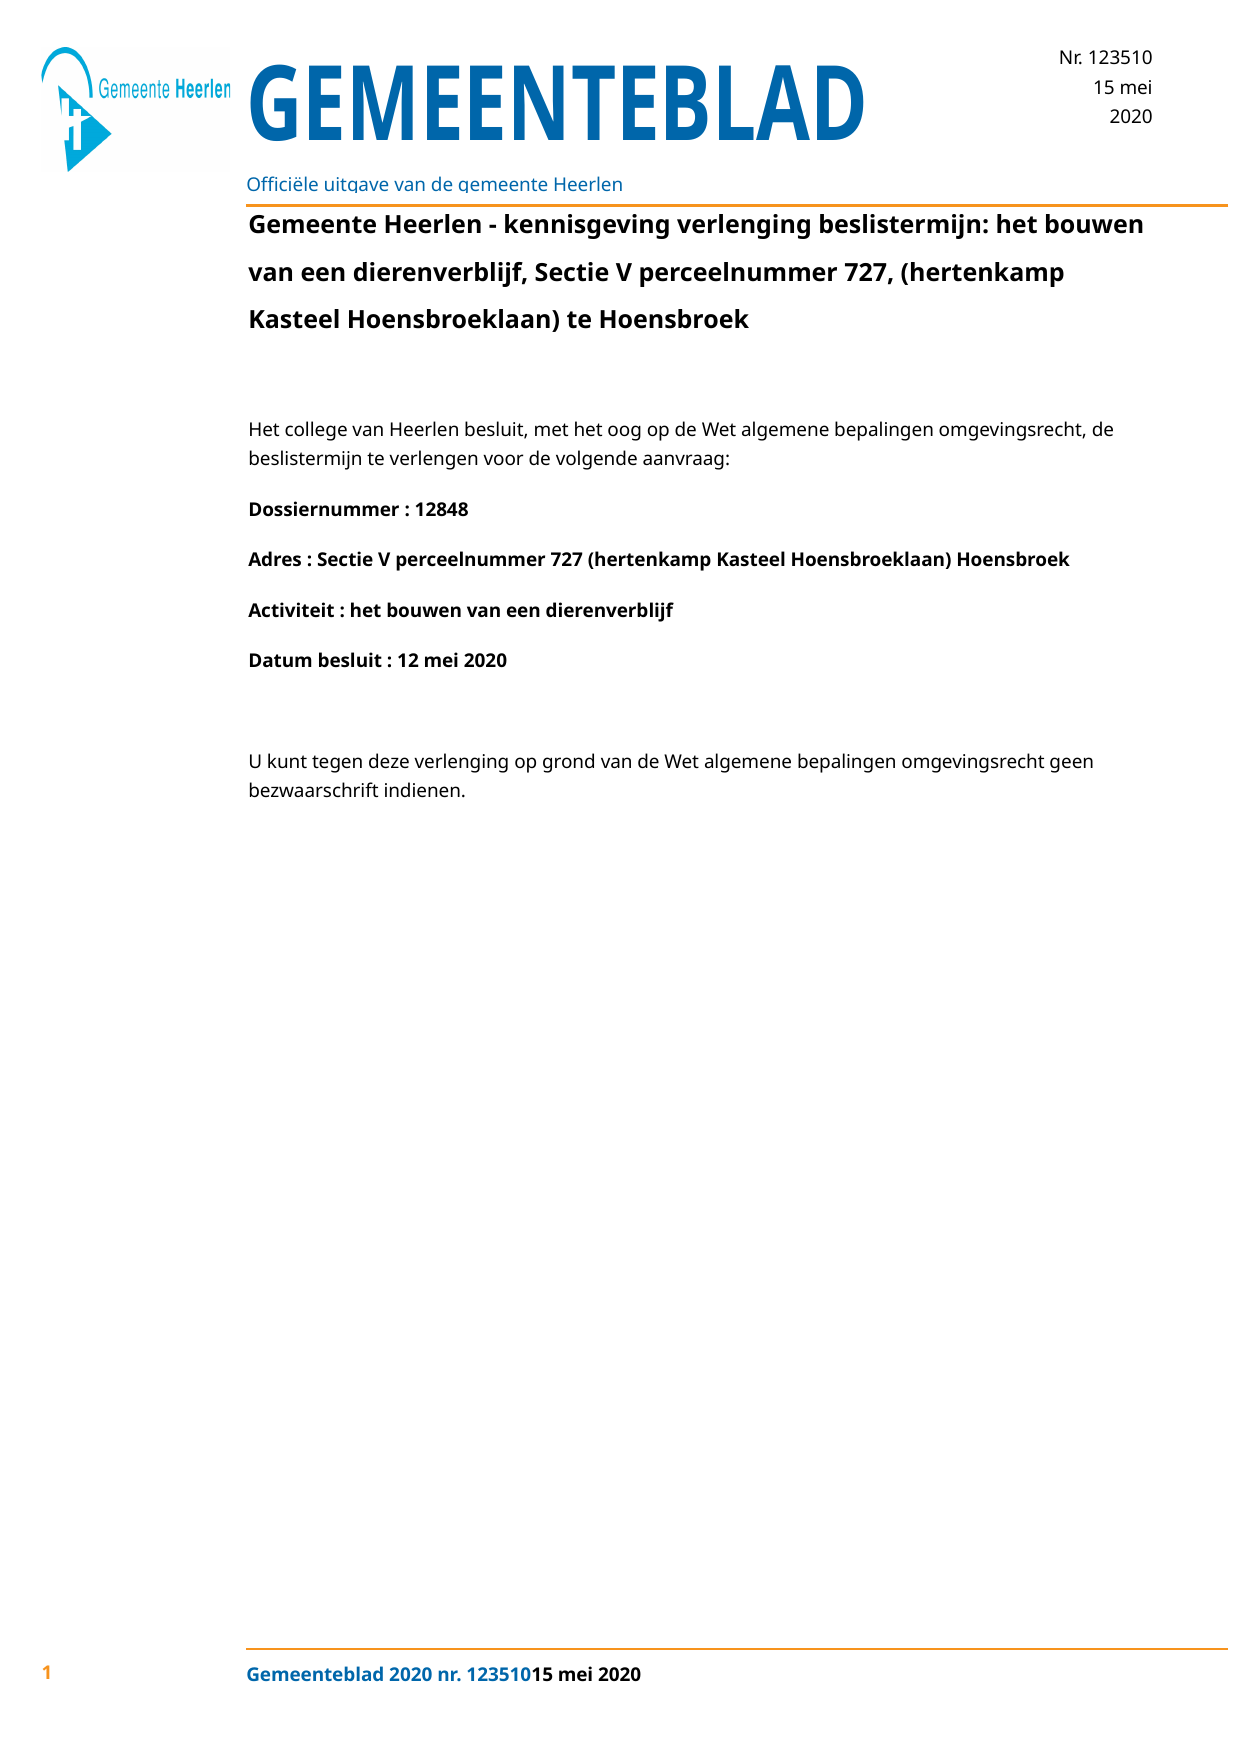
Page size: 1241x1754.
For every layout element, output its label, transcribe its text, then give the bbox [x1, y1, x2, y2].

text Het college van Heerlen besluit, met het oog op de Wet algemene bepalingen omgevingsrecht, de beslistermijn te verlengen voor de volgende aanvraag: [248, 416, 1152, 471]
text Activiteit : het bouwen van een dierenverblijf [248, 597, 1152, 622]
text Adres : Sectie V perceelnummer 727 (hertenkamp Kasteel Hoensbroeklaan) Hoensbroek [248, 546, 1152, 572]
text U kunt tegen deze verlenging op grond van de Wet algemene bepalingen omgevingsrecht geen bezwaarschrift indienen. [248, 748, 1152, 803]
text Datum besluit : 12 mei 2020 [248, 647, 1152, 673]
picture [41, 47, 59, 70]
picture [41, 47, 231, 172]
text Gemeente Heerlen - kennisgeving verlenging beslistermijn: het bouwen van een dierenverblijf, Sectie V perceelnummer 727, (hertenkamp Kasteel Hoensbroeklaan) te Hoensbroek [248, 207, 1152, 336]
text Dossiernummer : 12848 [248, 496, 1152, 522]
